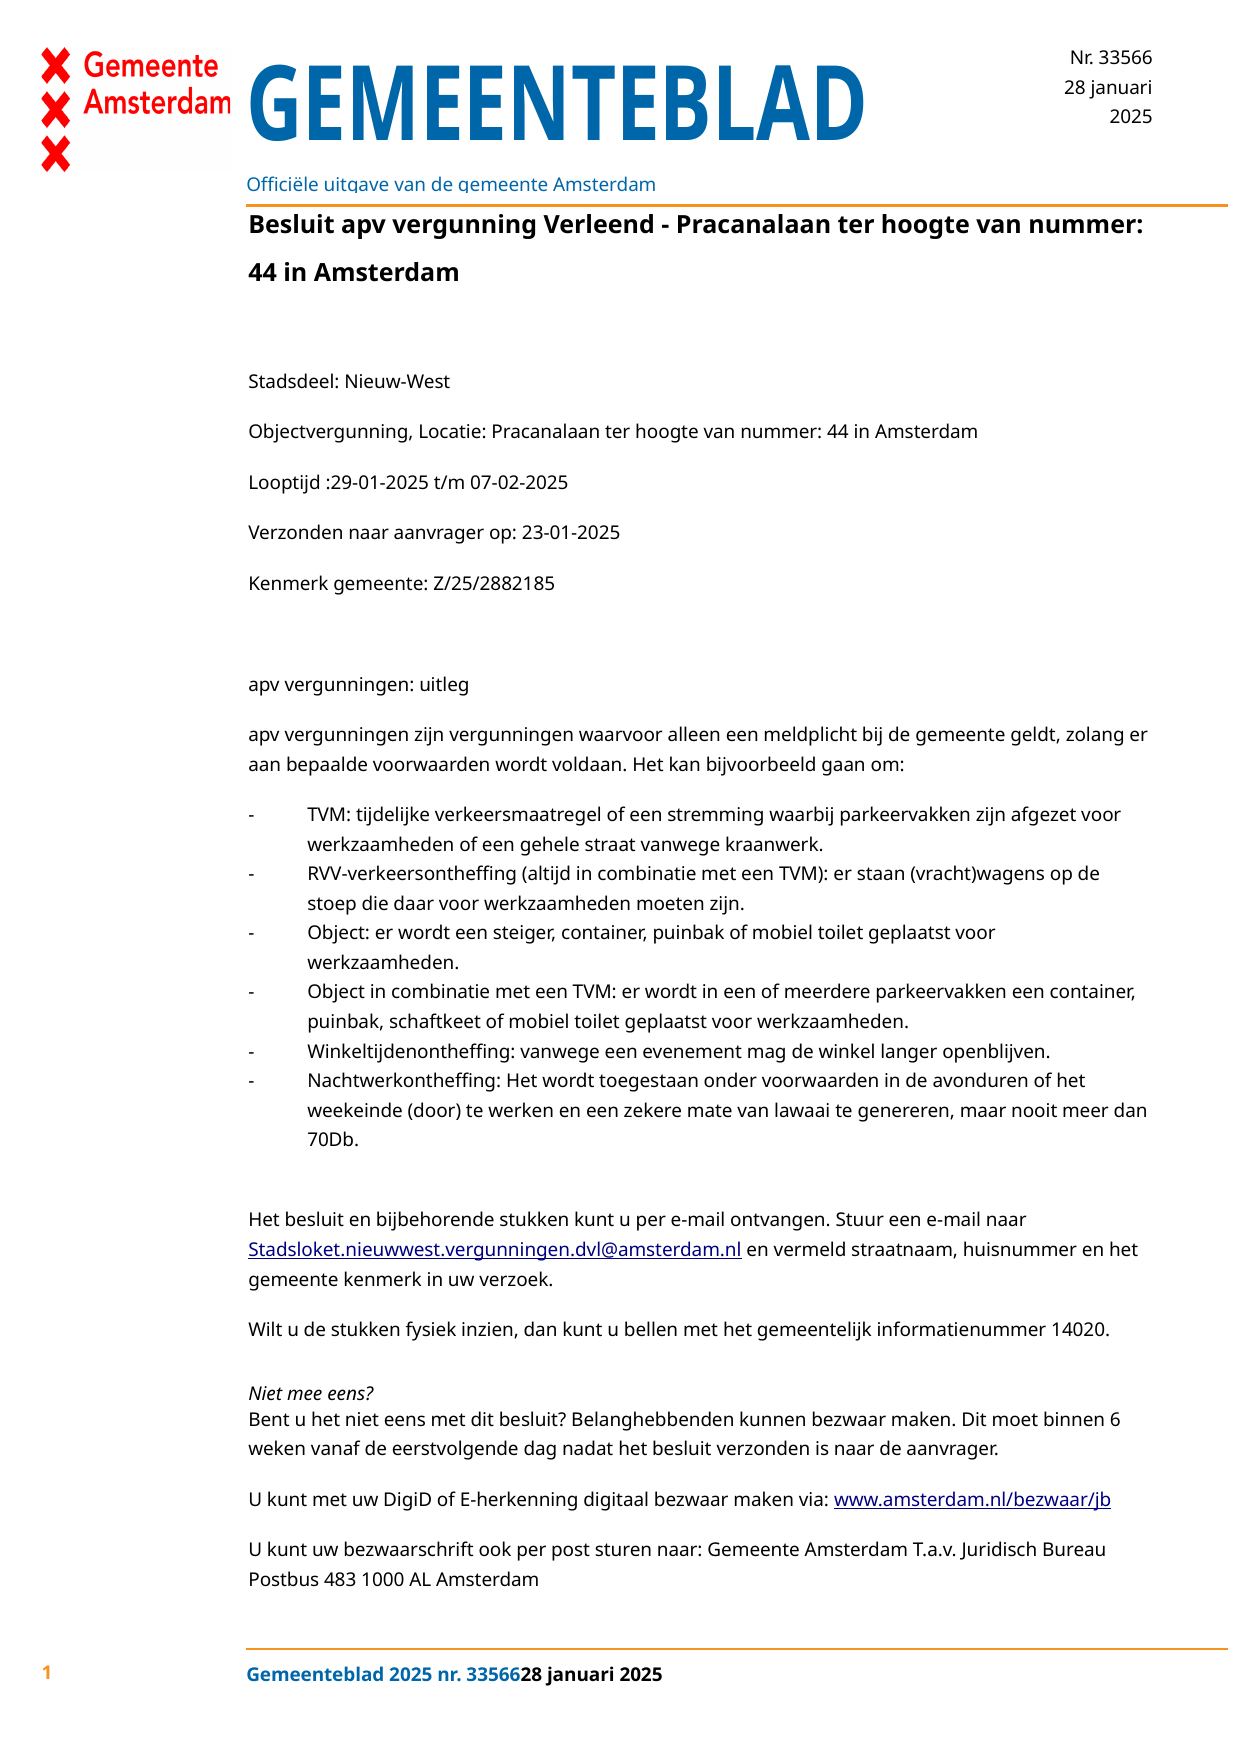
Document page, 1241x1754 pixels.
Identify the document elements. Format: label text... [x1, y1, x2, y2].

text Het besluit en bijbehorende stukken kunt u per e-mail ontvangen. Stuur een e-mail naar Stadsloket.nieuwwest.vergunningen.dvl@amsterdam.nl en vermeld straatnaam, huisnummer en het gemeente kenmerk in uw verzoek. [248, 1207, 1152, 1292]
text U kunt met uw DigiD of E-herkenning digitaal bezwaar maken via: www.amsterdam.nl/bezwaar/jb [248, 1486, 1152, 1512]
list Object: er wordt een steiger, container, puinbak of mobiel toilet geplaatst voor werkzaamheden. [248, 919, 1152, 975]
list Object in combinatie met een TVM: er wordt in een of meerdere parkeervakken een container, puinbak, schaftkeet of mobiel toilet geplaatst voor werkzaamheden. [248, 979, 1152, 1034]
list Nachtwerkontheffing: Het wordt toegestaan onder voorwaarden in de avonduren of het weekeinde (door) te werken en een zekere mate van lawaai te genereren, maar nooit meer dan 70Db. [248, 1067, 1152, 1152]
text Besluit apv vergunning Verleend - Pracanalaan ter hoogte van nummer: 44 in Amsterdam [248, 207, 1152, 288]
text Objectvergunning, Locatie: Pracanalaan ter hoogte van nummer: 44 in Amsterdam [248, 419, 1152, 444]
text apv vergunningen: uitleg [248, 671, 1152, 697]
picture [41, 47, 231, 172]
text U kunt uw bezwaarschrift ook per post sturen naar: Gemeente Amsterdam T.a.v. Juridisch Bureau Postbus 483 1000 AL Amsterdam [248, 1536, 1152, 1592]
list TVM: tijdelijke verkeersmaatregel of een stremming waarbij parkeervakken zijn afgezet voor werkzaamheden of een gehele straat vanwege kraanwerk. [248, 801, 1152, 857]
text Niet mee eens? [248, 1380, 1152, 1406]
text Looptijd :29-01-2025 t/m 07-02-2025 [248, 469, 1152, 495]
text Wilt u de stukken fysiek inzien, dan kunt u bellen met het gemeentelijk informatienummer 14020. [248, 1316, 1152, 1342]
text Verzonden naar aanvrager op: 23-01-2025 [248, 519, 1152, 545]
text apv vergunningen zijn vergunningen waarvoor alleen een meldplicht bij de gemeente geldt, zolang er aan bepaalde voorwaarden wordt voldaan. Het kan bijvoorbeeld gaan om: [248, 721, 1152, 777]
text Kenmerk gemeente: Z/25/2882185 [248, 570, 1152, 596]
list Winkeltijdenontheffing: vanwege een evenement mag de winkel langer openblijven. [248, 1038, 1152, 1064]
text Stadsdeel: Nieuw-West [248, 368, 1152, 394]
text Bent u het niet eens met dit besluit? Belanghebbenden kunnen bezwaar maken. Dit moet binnen 6 weken vanaf de eerstvolgende dag nadat het besluit verzonden is naar de aanvrager. [248, 1406, 1152, 1461]
list RVV-verkeersontheffing (altijd in combinatie met een TVM): er staan (vracht)wagens op de stoep die daar voor werkzaamheden moeten zijn. [248, 860, 1152, 916]
